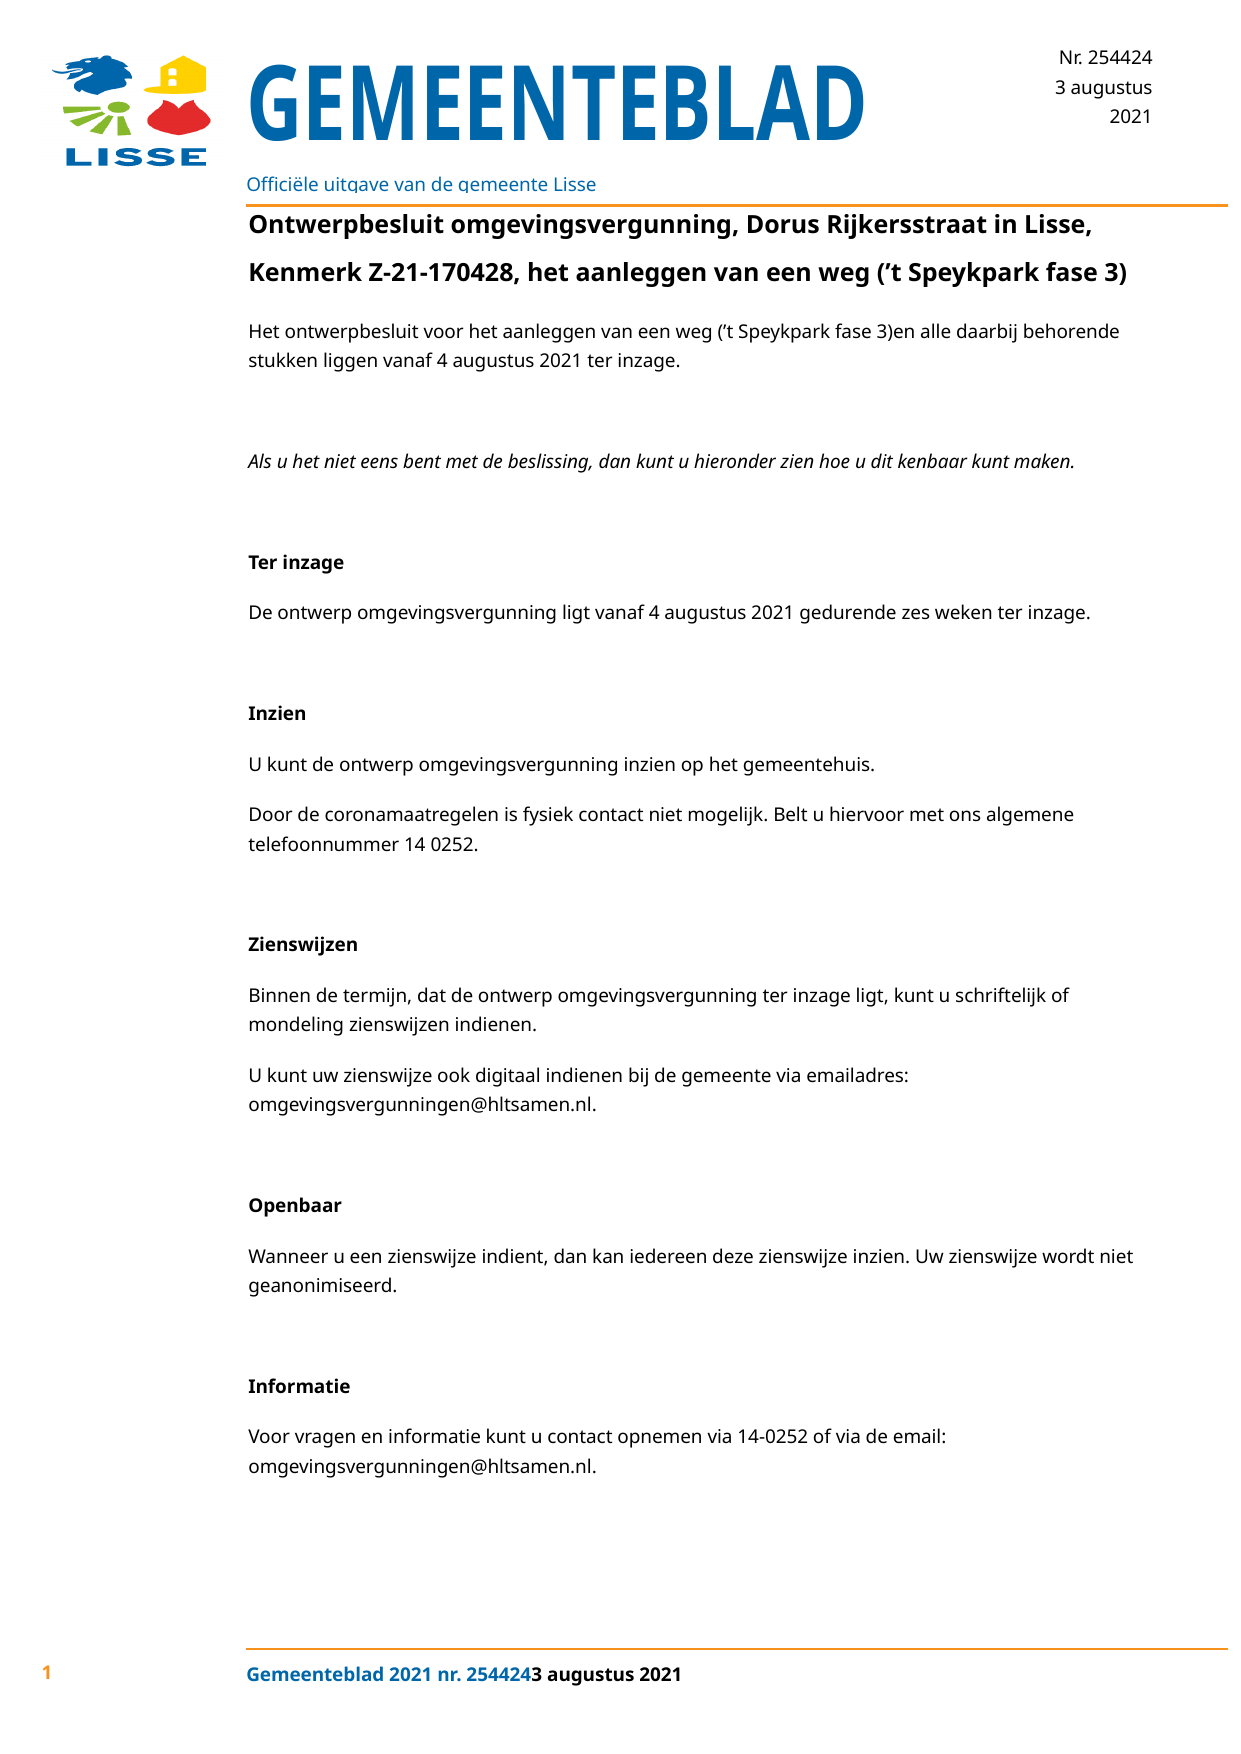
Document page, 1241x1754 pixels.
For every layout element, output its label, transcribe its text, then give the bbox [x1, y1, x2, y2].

text Inzien [248, 700, 1152, 726]
text U kunt de ontwerp omgevingsvergunning inzien op het gemeentehuis. [248, 751, 1152, 777]
text Voor vragen en informatie kunt u contact opnemen via 14-0252 of via de email: omgevingsvergunningen@hltsamen.nl. [248, 1424, 1152, 1479]
picture [41, 47, 231, 172]
text Openbaar [248, 1192, 1152, 1218]
text Het ontwerpbesluit voor het aanleggen van een weg (’t Speykpark fase 3)en alle daarbij behorende stukken liggen vanaf 4 augustus 2021 ter inzage. [248, 318, 1152, 373]
text Door de coronamaatregelen is fysiek contact niet mogelijk. Belt u hiervoor met ons algemene telefoonnummer 14 0252. [248, 801, 1152, 857]
text Wanneer u een zienswijze indient, dan kan iedereen deze zienswijze inzien. Uw zienswijze wordt niet geanonimiseerd. [248, 1243, 1152, 1298]
text De ontwerp omgevingsvergunning ligt vanaf 4 augustus 2021 gedurende zes weken ter inzage. [248, 599, 1152, 625]
text Zienswijzen [248, 932, 1152, 957]
text Ter inzage [248, 549, 1152, 575]
text Ontwerpbesluit omgevingsvergunning, Dorus Rijkersstraat in Lisse, Kenmerk Z-21-170428, het aanleggen van een weg (’t Speykpark fase 3) [248, 207, 1152, 288]
text U kunt uw zienswijze ook digitaal indienen bij de gemeente via emailadres: omgevingsvergunningen@hltsamen.nl. [248, 1062, 1152, 1117]
text Als u het niet eens bent met de beslissing, dan kunt u hieronder zien hoe u dit kenbaar kunt maken. [248, 448, 1152, 474]
text Binnen de termijn, dat de ontwerp omgevingsvergunning ter inzage ligt, kunt u schriftelijk of mondeling zienswijzen indienen. [248, 982, 1152, 1037]
text Informatie [248, 1373, 1152, 1399]
